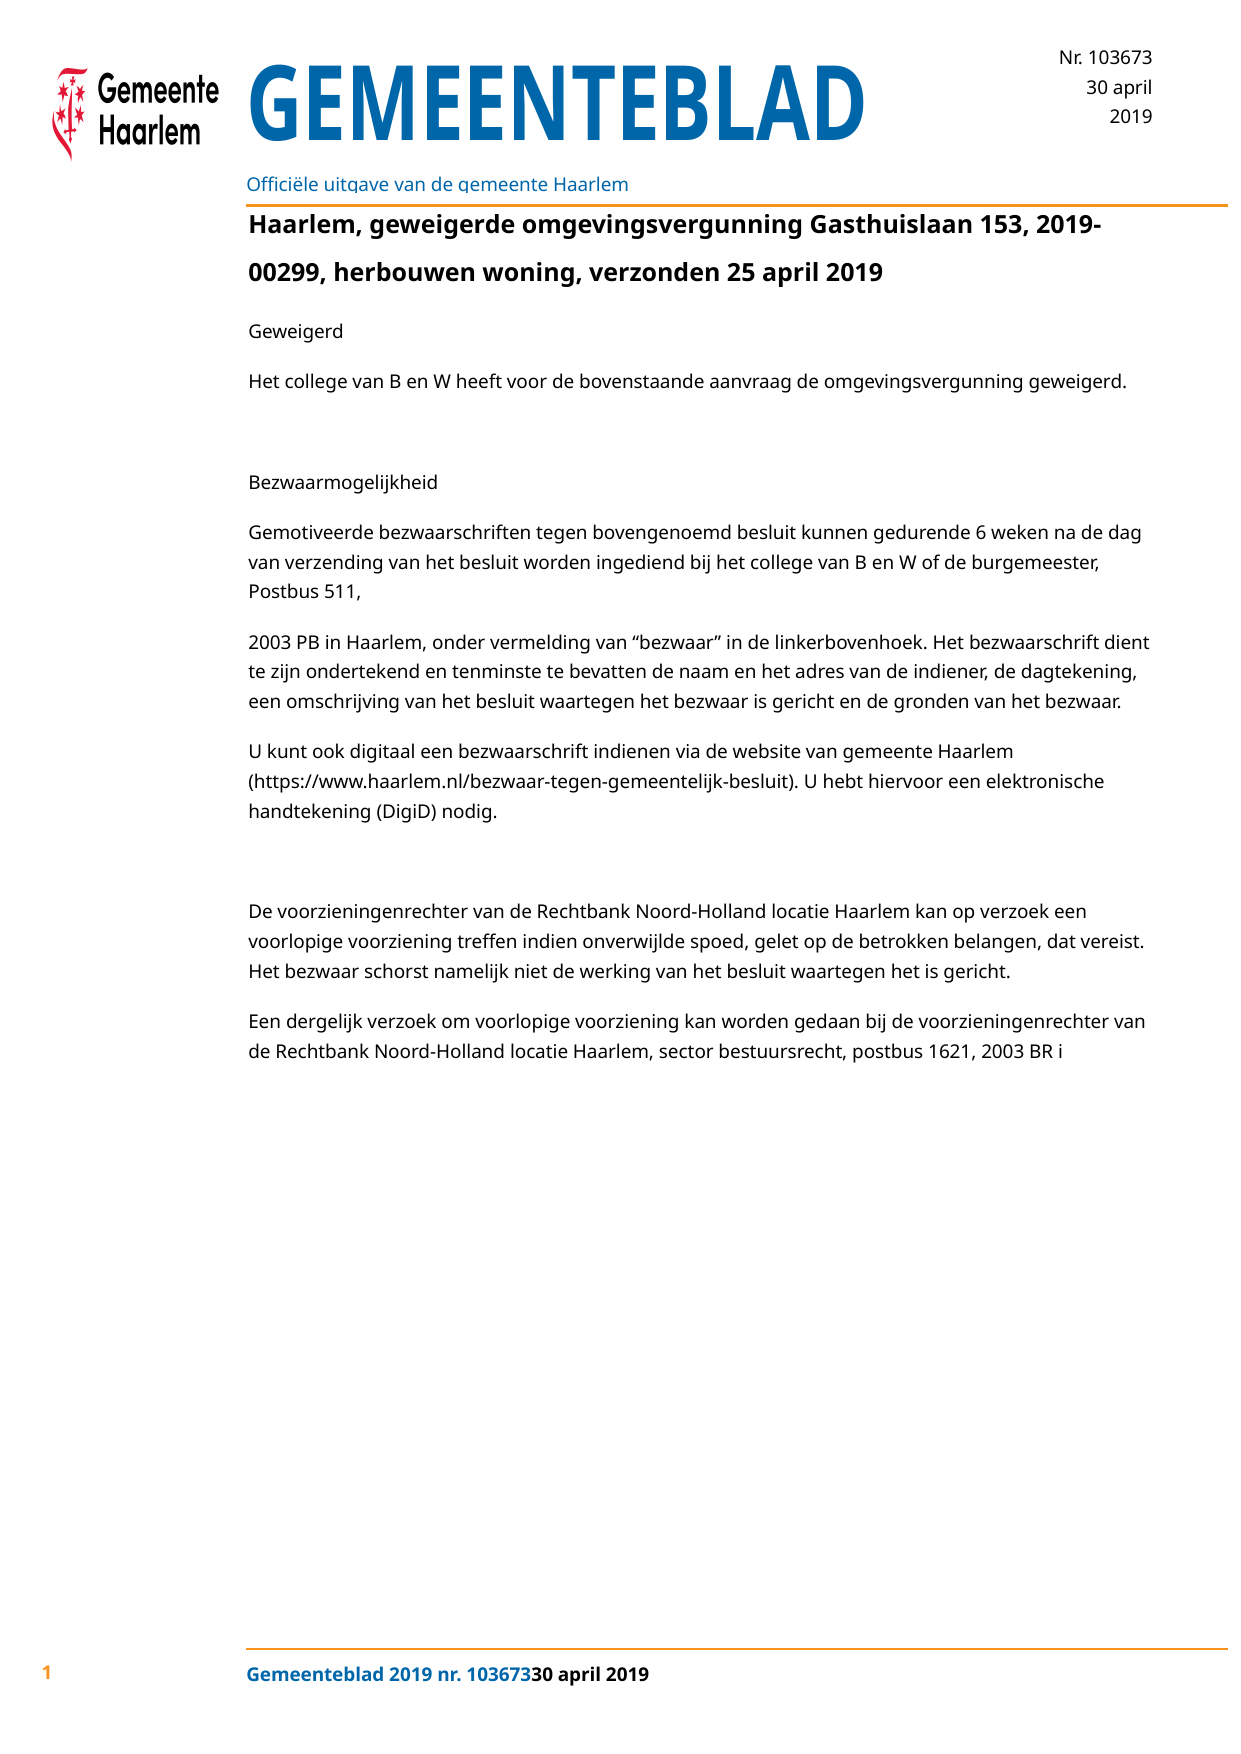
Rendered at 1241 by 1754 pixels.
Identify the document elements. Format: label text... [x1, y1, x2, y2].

text De voorzieningenrechter van de Rechtbank Noord-Holland locatie Haarlem kan op verzoek een voorlopige voorziening treffen indien onverwijlde spoed, gelet op de betrokken belangen, dat vereist. Het bezwaar schorst namelijk niet de werking van het besluit waartegen het is gericht. [248, 899, 1152, 984]
text Een dergelijk verzoek om voorlopige voorziening kan worden gedaan bij de voorzieningenrechter van de Rechtbank Noord-Holland locatie Haarlem, sector bestuursrecht, postbus 1621, 2003 BR i [248, 1008, 1152, 1064]
text U kunt ook digitaal een bezwaarschrift indienen via de website van gemeente Haarlem (https://www.haarlem.nl/bezwaar-tegen-gemeentelijk-besluit). U hebt hiervoor een elektronische handtekening (DigiD) nodig. [248, 739, 1152, 824]
text Het college van B en W heeft voor de bovenstaande aanvraag de omgevingsvergunning geweigerd. [248, 368, 1152, 394]
text Haarlem, geweigerde omgevingsvergunning Gasthuislaan 153, 2019-00299, herbouwen woning, verzonden 25 april 2019 [248, 207, 1152, 288]
picture [41, 47, 231, 172]
text Gemotiveerde bezwaarschriften tegen bovengenoemd besluit kunnen gedurende 6 weken na de dag van verzending van het besluit worden ingediend bij het college van B en W of de burgemeester, Postbus 511, [248, 519, 1152, 604]
text 2003 PB in Haarlem, onder vermelding van “bezwaar” in de linkerbovenhoek. Het bezwaarschrift dient te zijn ondertekend en tenminste te bevatten de naam en het adres van de indiener, de dagtekening, een omschrijving van het besluit waartegen het bezwaar is gericht en de gronden van het bezwaar. [248, 629, 1152, 714]
text Bezwaarmogelijkheid [248, 469, 1152, 495]
text Geweigerd [248, 318, 1152, 344]
